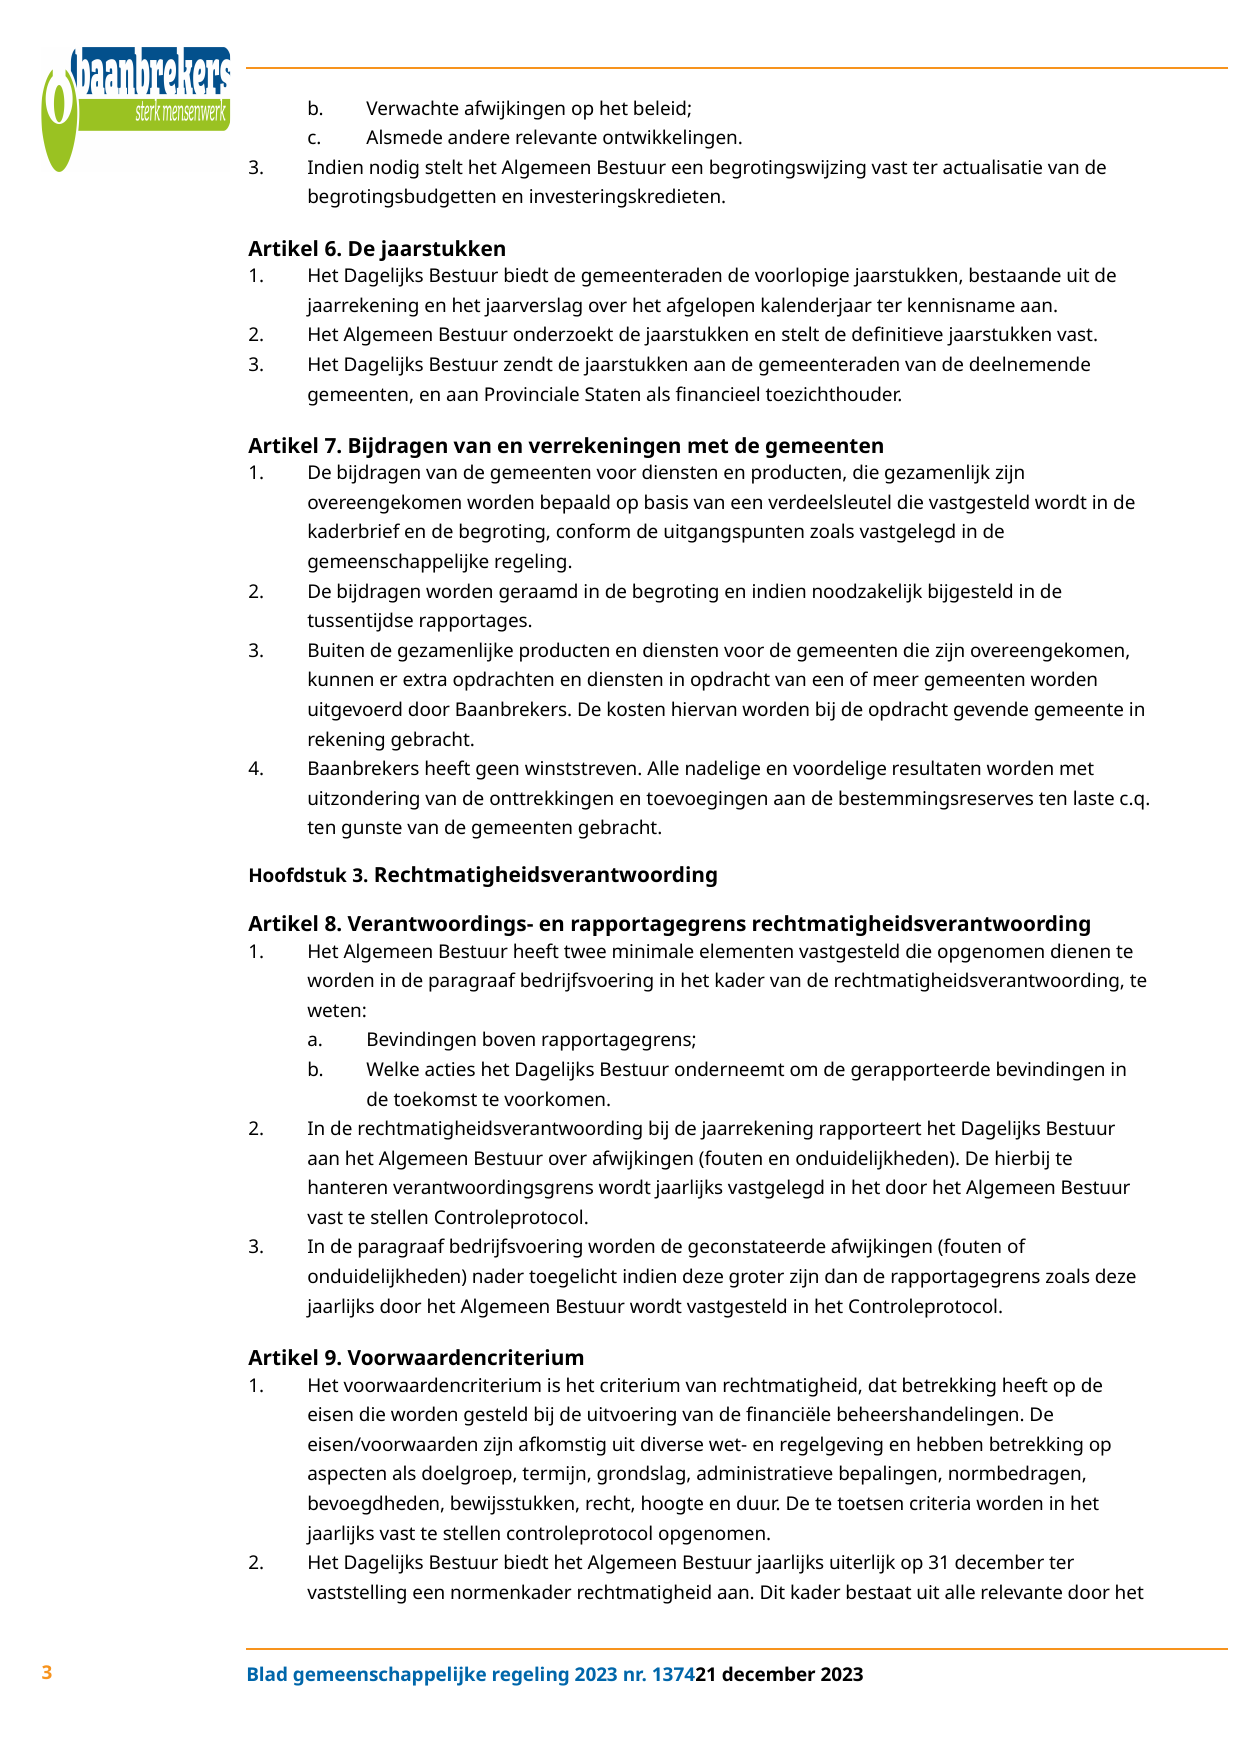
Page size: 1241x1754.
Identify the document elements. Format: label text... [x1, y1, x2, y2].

picture [41, 47, 231, 172]
list Baanbrekers heeft geen winststreven. Alle nadelige en voordelige resultaten worden met uitzondering van de onttrekkingen en toevoegingen aan de bestemmingsreserves ten laste c.q. ten gunste van de gemeenten gebracht. [248, 755, 1152, 840]
list De bijdragen van de gemeenten voor diensten en producten, die gezamenlijk zijn overeengekomen worden bepaald op basis van een verdeelsleutel die vastgesteld wordt in de kaderbrief en de begroting, conform de uitgangspunten zoals vastgelegd in de gemeenschappelijke regeling. [248, 459, 1152, 574]
text Artikel 8. Verantwoordings- en rapportagegrens rechtmatigheidsverantwoording [248, 909, 1152, 938]
text Artikel 6. De jaarstukken [248, 234, 1152, 262]
list Het Dagelijks Bestuur biedt het Algemeen Bestuur jaarlijks uiterlijk op 31 december ter vaststelling een normenkader rechtmatigheid aan. Dit kader bestaat uit alle relevante door het [248, 1549, 1152, 1604]
list Het Dagelijks Bestuur biedt de gemeenteraden de voorlopige jaarstukken, bestaande uit de jaarrekening en het jaarverslag over het afgelopen kalenderjaar ter kennisname aan. [248, 262, 1152, 318]
list Het voorwaardencriterium is het criterium van rechtmatigheid, dat betrekking heeft op de eisen die worden gesteld bij de uitvoering van de financiële beheershandelingen. De eisen/voorwaarden zijn afkomstig uit diverse wet- en regelgeving en hebben betrekking op aspecten als doelgroep, termijn, grondslag, administratieve bepalingen, normbedragen, bevoegdheden, bewijsstukken, recht, hoogte en duur. De te toetsen criteria worden in het jaarlijks vast te stellen controleprotocol opgenomen. [248, 1372, 1152, 1545]
list Bevindingen boven rapportagegrens; [307, 1027, 1152, 1052]
list Buiten de gezamenlijke producten en diensten voor de gemeenten die zijn overeengekomen, kunnen er extra opdrachten en diensten in opdracht van een of meer gemeenten worden uitgevoerd door Baanbrekers. De kosten hiervan worden bij de opdracht gevende gemeente in rekening gebracht. [248, 637, 1152, 752]
text Artikel 9. Voorwaardencriterium [248, 1343, 1152, 1372]
list In de rechtmatigheidsverantwoording bij de jaarrekening rapporteert het Dagelijks Bestuur aan het Algemeen Bestuur over afwijkingen (fouten en onduidelijkheden). De hierbij te hanteren verantwoordingsgrens wordt jaarlijks vastgelegd in het door het Algemeen Bestuur vast te stellen Controleprotocol. [248, 1115, 1152, 1230]
list In de paragraaf bedrijfsvoering worden de geconstateerde afwijkingen (fouten of onduidelijkheden) nader toegelicht indien deze groter zijn dan de rapportagegrens zoals deze jaarlijks door het Algemeen Bestuur wordt vastgesteld in het Controleprotocol. [248, 1234, 1152, 1319]
list Het Algemeen Bestuur heeft twee minimale elementen vastgesteld die opgenomen dienen te worden in de paragraaf bedrijfsvoering in het kader van de rechtmatigheidsverantwoording, te weten: [248, 938, 1152, 1023]
list Welke acties het Dagelijks Bestuur onderneemt om de gerapporteerde bevindingen in de toekomst te voorkomen. [307, 1056, 1152, 1112]
list Het Algemeen Bestuur onderzoekt de jaarstukken en stelt de definitieve jaarstukken vast. [248, 322, 1152, 347]
list Indien nodig stelt het Algemeen Bestuur een begrotingswijzing vast ter actualisatie van de begrotingsbudgetten en investeringskredieten. [248, 154, 1152, 209]
list Het Dagelijks Bestuur zendt de jaarstukken aan de gemeenteraden van de deelnemende gemeenten, en aan Provinciale Staten als financieel toezichthouder. [248, 351, 1152, 406]
text Artikel 7. Bijdragen van en verrekeningen met de gemeenten [248, 431, 1152, 459]
list De bijdragen worden geraamd in de begroting en indien noodzakelijk bijgesteld in de tussentijdse rapportages. [248, 578, 1152, 633]
list Verwachte afwijkingen op het beleid; [307, 95, 1152, 121]
list Alsmede andere relevante ontwikkelingen. [307, 124, 1152, 150]
text Hoofdstuk 3. Rechtmatigheidsverantwoording [248, 860, 1152, 889]
